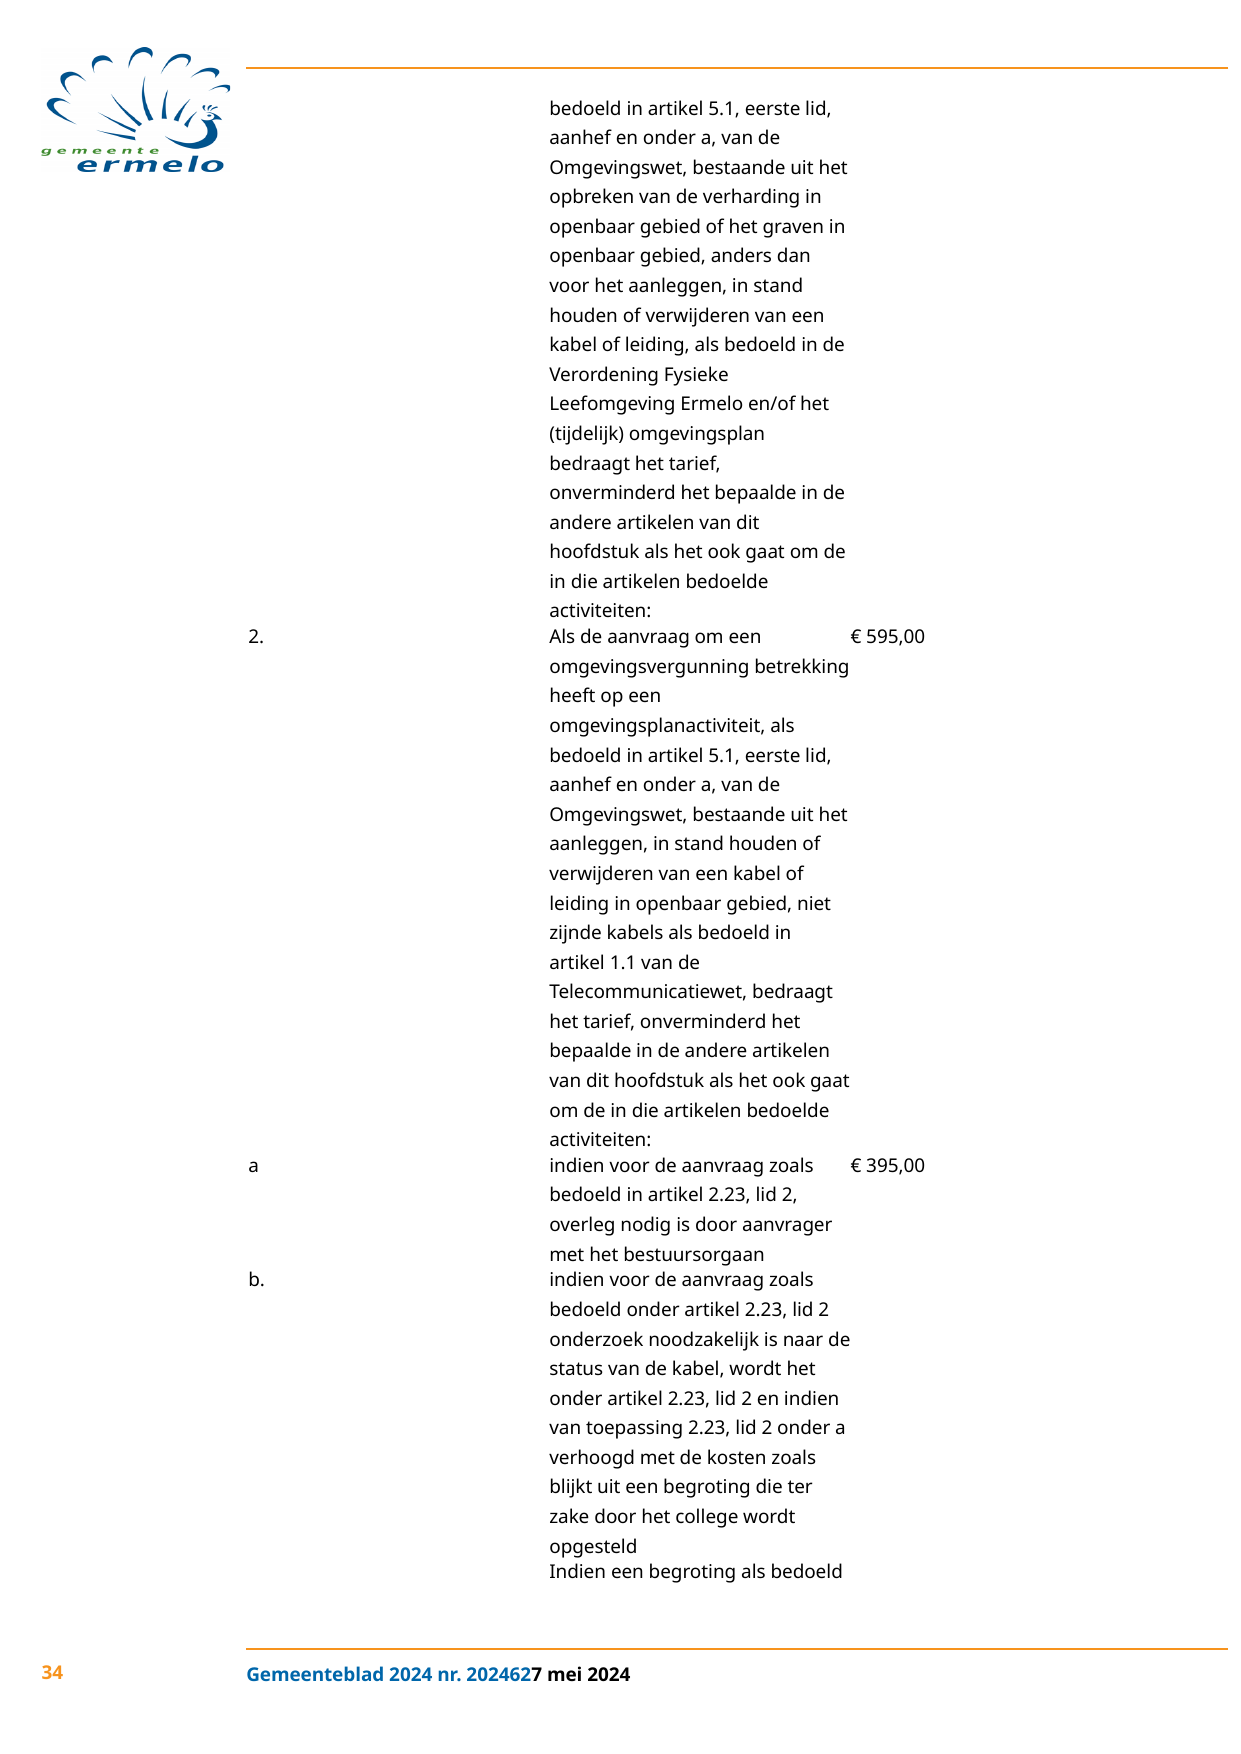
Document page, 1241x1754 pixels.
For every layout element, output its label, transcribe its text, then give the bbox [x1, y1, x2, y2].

picture [41, 47, 231, 172]
table_cell [850, 1559, 1152, 1584]
table_cell [850, 95, 1152, 623]
table_cell € 395,00 [850, 1152, 1152, 1267]
table_cell 2. [248, 624, 549, 1152]
table_cell Als de aanvraag om een omgevingsvergunning betrekking heeft op een omgevingsplanactiviteit, als bedoeld in artikel 5.1, eerste lid, aanhef en onder a, van de Omgevingswet, bestaande uit het aanleggen, in stand houden of verwijderen van een kabel of leiding in openbaar gebied, niet zijnde kabels als bedoeld in artikel 1.1 van de Telecommunicatiewet, bedraagt het tarief, onverminderd het bepaalde in de andere artikelen van dit hoofdstuk als het ook gaat om de in die artikelen bedoelde activiteiten: [549, 624, 850, 1152]
table_cell bedoeld in artikel 5.1, eerste lid, aanhef en onder a, van de Omgevingswet, bestaande uit het opbreken van de verharding in openbaar gebied of het graven in openbaar gebied, anders dan voor het aanleggen, in stand houden of verwijderen van een kabel of leiding, als bedoeld in de Verordening Fysieke Leefomgeving Ermelo en/of het (tijdelijk) omgevingsplan bedraagt het tarief, onverminderd het bepaalde in de andere artikelen van dit hoofdstuk als het ook gaat om de in die artikelen bedoelde activiteiten: [549, 95, 850, 623]
table_cell a [248, 1152, 549, 1267]
table_cell € 595,00 [850, 624, 1152, 1152]
table_cell indien voor de aanvraag zoals bedoeld onder artikel 2.23, lid 2 onderzoek noodzakelijk is naar de status van de kabel, wordt het onder artikel 2.23, lid 2 en indien van toepassing 2.23, lid 2 onder a verhoogd met de kosten zoals blijkt uit een begroting die ter zake door het college wordt opgesteld [549, 1267, 850, 1558]
table_cell [850, 1267, 1152, 1558]
table_cell [248, 1559, 549, 1584]
table_cell b. [248, 1267, 549, 1558]
table_cell indien voor de aanvraag zoals bedoeld in artikel 2.23, lid 2, overleg nodig is door aanvrager met het bestuursorgaan [549, 1152, 850, 1267]
table_cell [248, 95, 549, 623]
table_cell Indien een begroting als bedoeld [549, 1559, 850, 1584]
